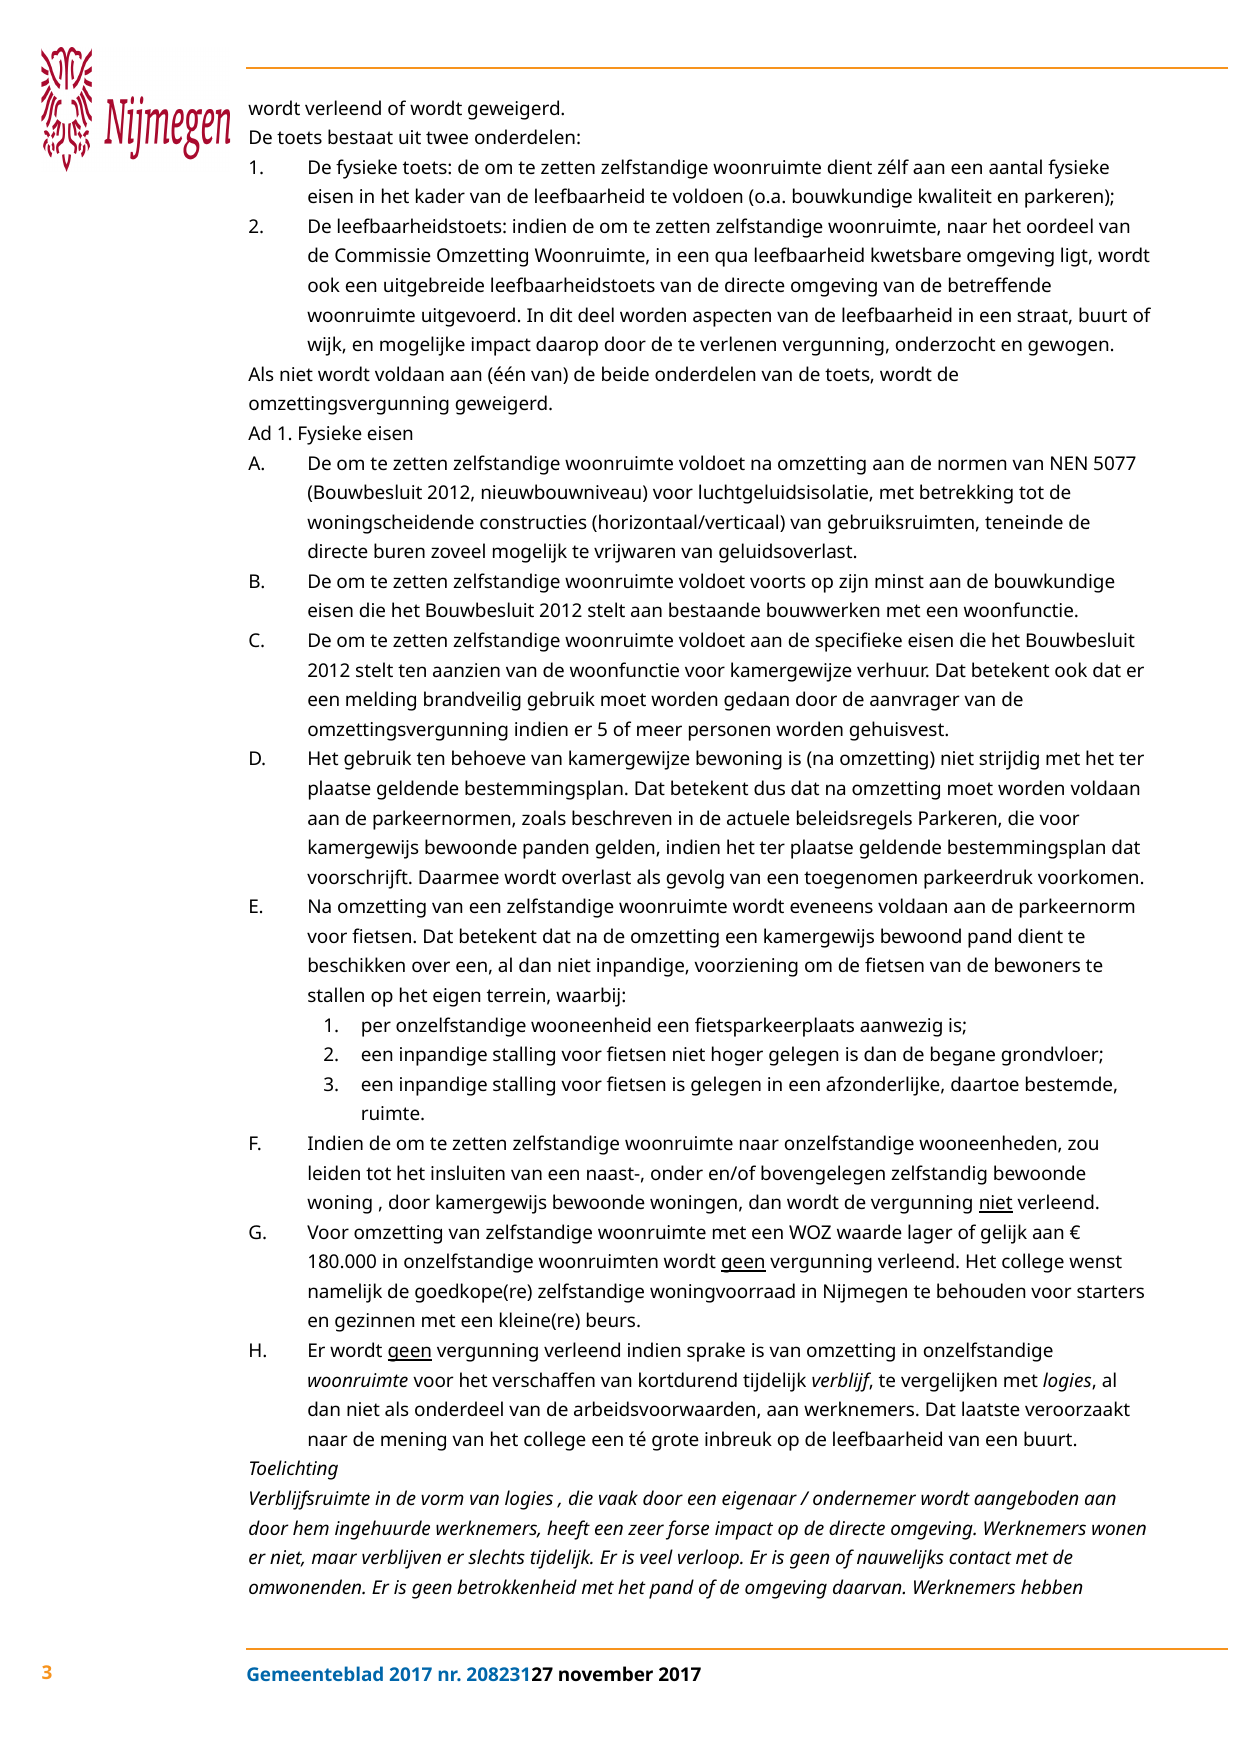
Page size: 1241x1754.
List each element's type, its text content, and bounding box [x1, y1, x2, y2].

list een inpandige stalling voor fietsen niet hoger gelegen is dan de begane grondvloer; [323, 1041, 1152, 1067]
list Het gebruik ten behoeve van kamergewijze bewoning is (na omzetting) niet strijdig met het ter plaatse geldende bestemmingsplan. Dat betekent dus dat na omzetting moet worden voldaan aan de parkeernormen, zoals beschreven in de actuele beleidsregels Parkeren, die voor kamergewijs bewoonde panden gelden, indien het ter plaatse geldende bestemmingsplan dat voorschrijft. Daarmee wordt overlast als gevolg van een toegenomen parkeerdruk voorkomen. [248, 746, 1152, 890]
list De om te zetten zelfstandige woonruimte voldoet na omzetting aan de normen van NEN 5077 (Bouwbesluit 2012, nieuwbouwniveau) voor luchtgeluidsisolatie, met betrekking tot de woningscheidende constructies (horizontaal/verticaal) van gebruiksruimten, teneinde de directe buren zoveel mogelijk te vrijwaren van geluidsoverlast. [248, 450, 1152, 564]
list Voor omzetting van zelfstandige woonruimte met een WOZ waarde lager of gelijk aan € 180.000 in onzelfstandige woonruimten wordt geen vergunning verleend. Het college wenst namelijk de goedkope(re) zelfstandige woningvoorraad in Nijmegen te behouden voor starters en gezinnen met een kleine(re) beurs. [248, 1219, 1152, 1333]
picture [41, 47, 231, 172]
list Na omzetting van een zelfstandige woonruimte wordt eveneens voldaan aan de parkeernorm voor fietsen. Dat betekent dat na de omzetting een kamergewijs bewoond pand dient te beschikken over een, al dan niet inpandige, voorziening om de fietsen van de bewoners te stallen op het eigen terrein, waarbij: [248, 893, 1152, 1008]
text wordt verleend of wordt geweigerd. [248, 95, 1152, 121]
text De toets bestaat uit twee onderdelen: [248, 124, 1152, 150]
list Indien de om te zetten zelfstandige woonruimte naar onzelfstandige wooneenheden, zou leiden tot het insluiten van een naast-, onder en/of bovengelegen zelfstandig bewoonde woning , door kamergewijs bewoonde woningen, dan wordt de vergunning niet verleend. [248, 1130, 1152, 1215]
list Er wordt geen vergunning verleend indien sprake is van omzetting in onzelfstandige woonruimte voor het verschaffen van kortdurend tijdelijk verblijf, te vergelijken met logies, al dan niet als onderdeel van de arbeidsvoorwaarden, aan werknemers. Dat laatste veroorzaakt naar de mening van het college een té grote inbreuk op de leefbaarheid van een buurt. [248, 1337, 1152, 1452]
text Verblijfsruimte in de vorm van logies , die vaak door een eigenaar / ondernemer wordt aangeboden aan door hem ingehuurde werknemers, heeft een zeer forse impact op de directe omgeving. Werknemers wonen er niet, maar verblijven er slechts tijdelijk. Er is veel verloop. Er is geen of nauwelijks contact met de omwonenden. Er is geen betrokkenheid met het pand of de omgeving daarvan. Werknemers hebben [248, 1485, 1152, 1600]
list De fysieke toets: de om te zetten zelfstandige woonruimte dient zélf aan een aantal fysieke eisen in het kader van de leefbaarheid te voldoen (o.a. bouwkundige kwaliteit en parkeren); [248, 154, 1152, 209]
list De om te zetten zelfstandige woonruimte voldoet voorts op zijn minst aan de bouwkundige eisen die het Bouwbesluit 2012 stelt aan bestaande bouwwerken met een woonfunctie. [248, 568, 1152, 623]
list per onzelfstandige wooneenheid een fietsparkeerplaats aanwezig is; [323, 1012, 1152, 1038]
list De om te zetten zelfstandige woonruimte voldoet aan de specifieke eisen die het Bouwbesluit 2012 stelt ten aanzien van de woonfunctie voor kamergewijze verhuur. Dat betekent ook dat er een melding brandveilig gebruik moet worden gedaan door de aanvrager van de omzettingsvergunning indien er 5 of meer personen worden gehuisvest. [248, 627, 1152, 742]
text Als niet wordt voldaan aan (één van) de beide onderdelen van de toets, wordt de omzettingsvergunning geweigerd. [248, 361, 1152, 416]
list De leefbaarheidstoets: indien de om te zetten zelfstandige woonruimte, naar het oordeel van de Commissie Omzetting Woonruimte, in een qua leefbaarheid kwetsbare omgeving ligt, wordt ook een uitgebreide leefbaarheidstoets van de directe omgeving van de betreffende woonruimte uitgevoerd. In dit deel worden aspecten van de leefbaarheid in een straat, buurt of wijk, en mogelijke impact daarop door de te verlenen vergunning, onderzocht en gewogen. [248, 213, 1152, 357]
text Toelichting [248, 1456, 1152, 1481]
text Ad 1. Fysieke eisen [248, 420, 1152, 446]
list een inpandige stalling voor fietsen is gelegen in een afzonderlijke, daartoe bestemde, ruimte. [323, 1071, 1152, 1126]
